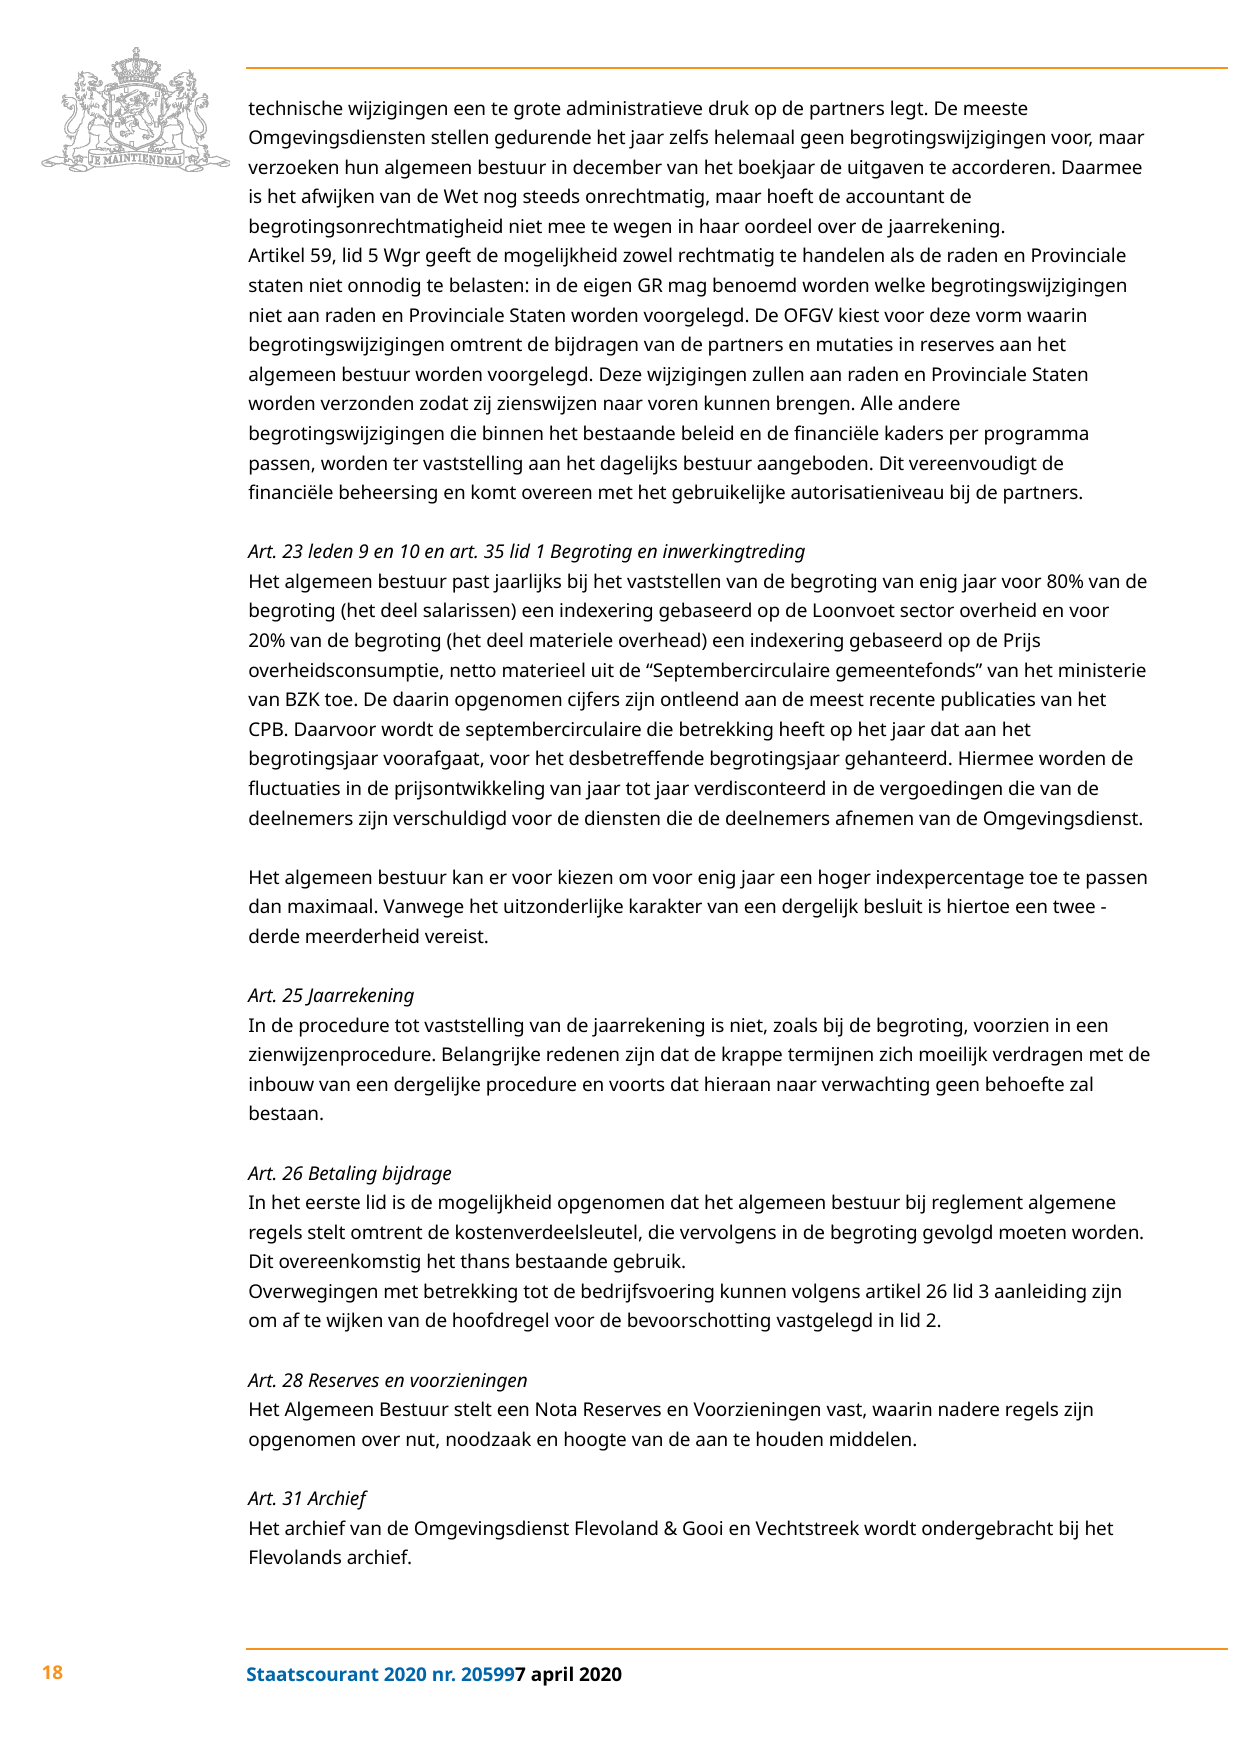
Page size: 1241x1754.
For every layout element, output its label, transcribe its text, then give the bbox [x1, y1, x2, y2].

text Overwegingen met betrekking tot de bedrijfsvoering kunnen volgens artikel 26 lid 3 aanleiding zijn om af te wijken van de hoofdregel voor de bevoorschotting vastgelegd in lid 2. [248, 1278, 1152, 1333]
text Art. 23 leden 9 en 10 en art. 35 lid 1 Begroting en inwerkingtreding [248, 538, 1152, 564]
text Het algemeen bestuur kan er voor kiezen om voor enig jaar een hoger indexpercentage toe te passen dan maximaal. Vanwege het uitzonderlijke karakter van een dergelijk besluit is hiertoe een twee - derde meerderheid vereist. [248, 864, 1152, 949]
text In de procedure tot vaststelling van de jaarrekening is niet, zoals bij de begroting, voorzien in een zienwijzenprocedure. Belangrijke redenen zijn dat de krappe termijnen zich moeilijk verdragen met de inbouw van een dergelijke procedure en voorts dat hieraan naar verwachting geen behoefte zal bestaan. [248, 1012, 1152, 1126]
text technische wijzigingen een te grote administratieve druk op de partners legt. De meeste Omgevingsdiensten stellen gedurende het jaar zelfs helemaal geen begrotingswijzigingen voor, maar verzoeken hun algemeen bestuur in december van het boekjaar de uitgaven te accorderen. Daarmee is het afwijken van de Wet nog steeds onrechtmatig, maar hoeft de accountant de begrotingsonrechtmatigheid niet mee te wegen in haar oordeel over de jaarrekening. [248, 95, 1152, 239]
text Het algemeen bestuur past jaarlijks bij het vaststellen van de begroting van enig jaar voor 80% van de begroting (het deel salarissen) een indexering gebaseerd op de Loonvoet sector overheid en voor 20% van de begroting (het deel materiele overhead) een indexering gebaseerd op de Prijs overheidsconsumptie, netto materieel uit de “Septembercirculaire gemeentefonds” van het ministerie van BZK toe. De daarin opgenomen cijfers zijn ontleend aan de meest recente publicaties van het CPB. Daarvoor wordt de septembercirculaire die betrekking heeft op het jaar dat aan het begrotingsjaar voorafgaat, voor het desbetreffende begrotingsjaar gehanteerd. Hiermee worden de fluctuaties in de prijsontwikkeling van jaar tot jaar verdisconteerd in de vergoedingen die van de deelnemers zijn verschuldigd voor de diensten die de deelnemers afnemen van de Omgevingsdienst. [248, 568, 1152, 831]
text Artikel 59, lid 5 Wgr geeft de mogelijkheid zowel rechtmatig te handelen als de raden en Provinciale staten niet onnodig te belasten: in de eigen GR mag benoemd worden welke begrotingswijzigingen niet aan raden en Provinciale Staten worden voorgelegd. De OFGV kiest voor deze vorm waarin begrotingswijzigingen omtrent de bijdragen van de partners en mutaties in reserves aan het algemeen bestuur worden voorgelegd. Deze wijzigingen zullen aan raden en Provinciale Staten worden verzonden zodat zij zienswijzen naar voren kunnen brengen. Alle andere begrotingswijzigingen die binnen het bestaande beleid en de financiële kaders per programma passen, worden ter vaststelling aan het dagelijks bestuur aangeboden. Dit vereenvoudigt de financiële beheersing en komt overeen met het gebruikelijke autorisatieniveau bij de partners. [248, 243, 1152, 505]
picture [41, 47, 231, 172]
text Art. 26 Betaling bijdrage [248, 1160, 1152, 1186]
text In het eerste lid is de mogelijkheid opgenomen dat het algemeen bestuur bij reglement algemene regels stelt omtrent de kostenverdeelsleutel, die vervolgens in de begroting gevolgd moeten worden. Dit overeenkomstig het thans bestaande gebruik. [248, 1189, 1152, 1274]
text Art. 31 Archief [248, 1485, 1152, 1511]
text Art. 28 Reserves en voorzieningen [248, 1367, 1152, 1393]
text Art. 25 Jaarrekening [248, 982, 1152, 1008]
text Het Algemeen Bestuur stelt een Nota Reserves en Voorzieningen vast, waarin nadere regels zijn opgenomen over nut, noodzaak en hoogte van de aan te houden middelen. [248, 1396, 1152, 1452]
text Het archief van de Omgevingsdienst Flevoland & Gooi en Vechtstreek wordt ondergebracht bij het Flevolands archief. [248, 1515, 1152, 1570]
